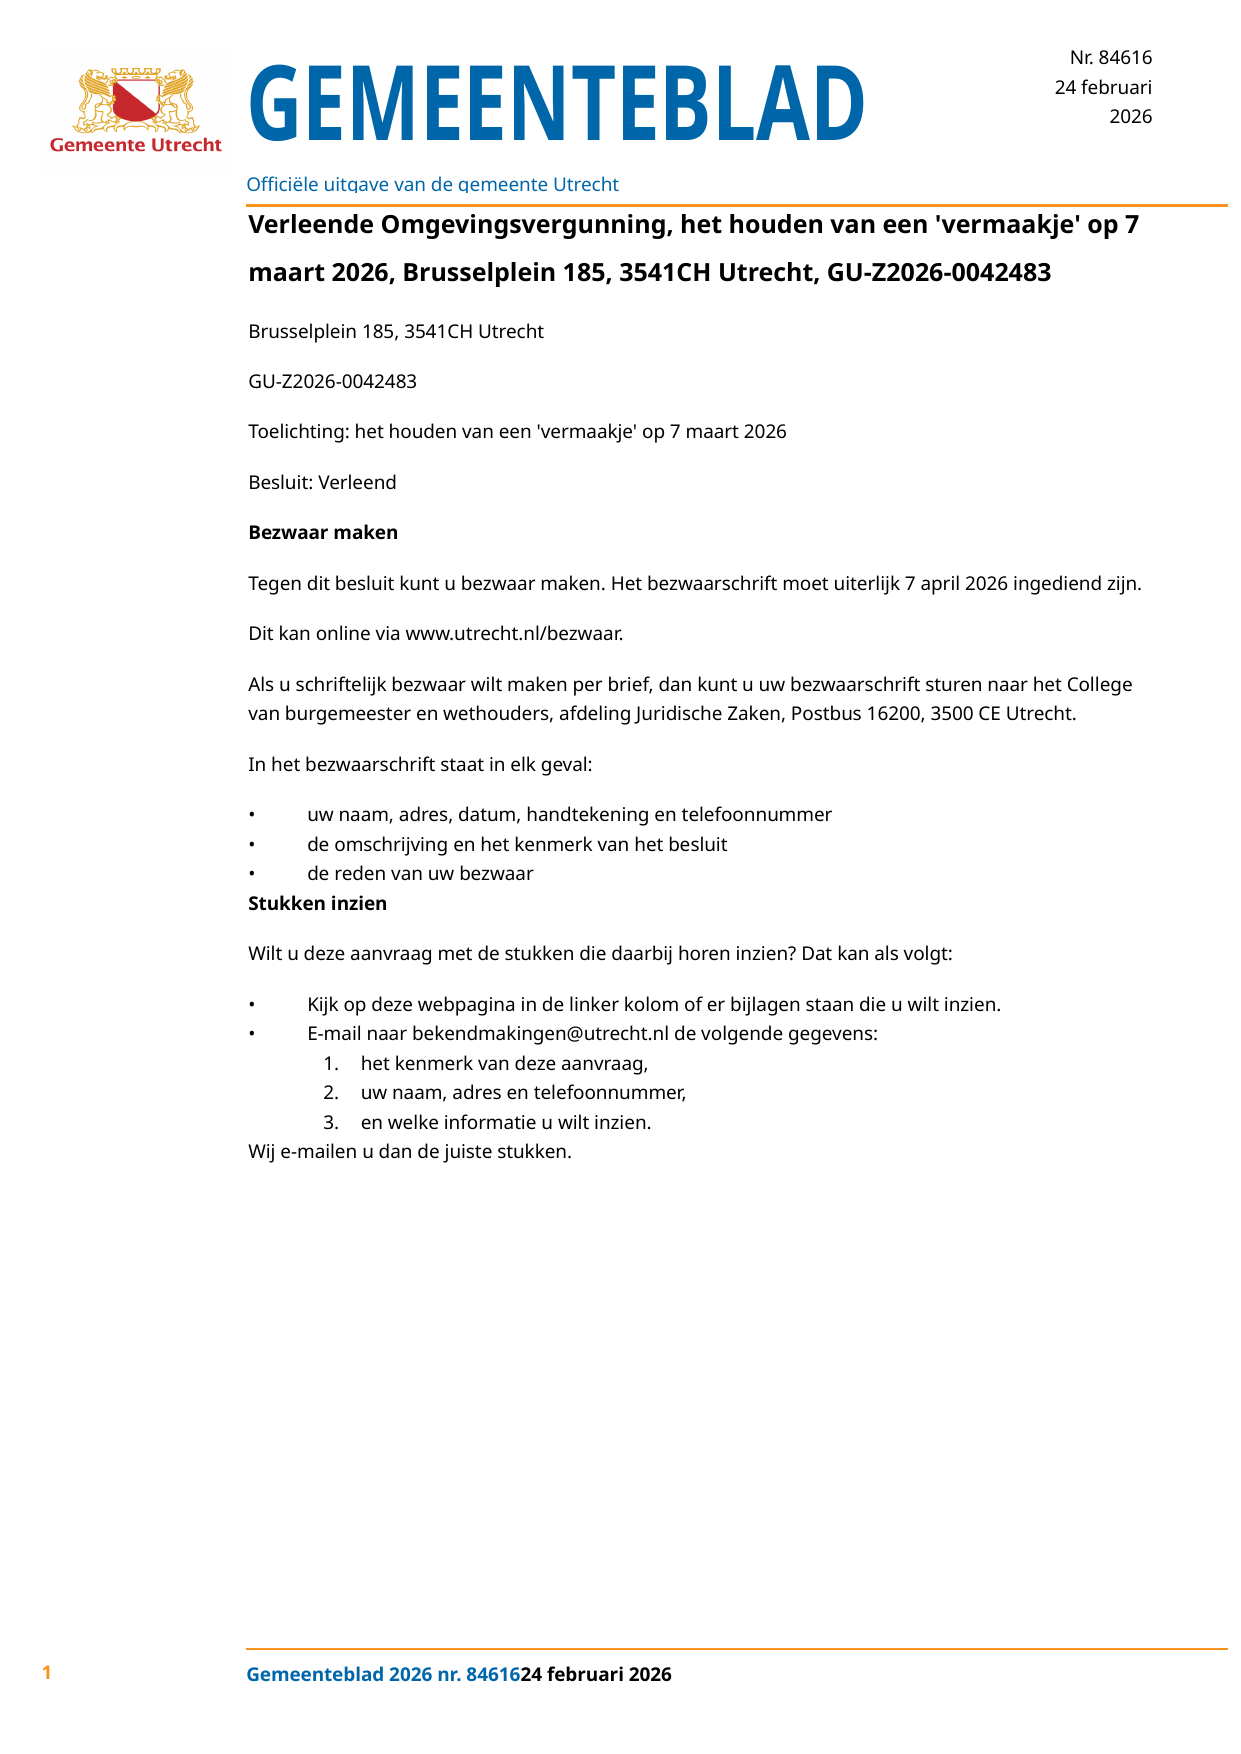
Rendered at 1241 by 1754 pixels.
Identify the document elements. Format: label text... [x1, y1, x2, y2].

list het kenmerk van deze aanvraag, [323, 1050, 1152, 1076]
text Tegen dit besluit kunt u bezwaar maken. Het bezwaarschrift moet uiterlijk 7 april 2026 ingediend zijn. [248, 570, 1152, 596]
text Brusselplein 185, 3541CH Utrecht [248, 318, 1152, 344]
text Bezwaar maken [248, 519, 1152, 545]
list en welke informatie u wilt inzien. [323, 1109, 1152, 1135]
text Wij e-mailen u dan de juiste stukken. [248, 1139, 1152, 1164]
list de omschrijving en het kenmerk van het besluit [248, 831, 1152, 857]
text Stukken inzien [248, 890, 1152, 916]
list uw naam, adres en telefoonnummer, [323, 1079, 1152, 1105]
text Wilt u deze aanvraag met de stukken die daarbij horen inzien? Dat kan als volgt: [248, 940, 1152, 966]
text Toelichting: het houden van een 'vermaakje' op 7 maart 2026 [248, 419, 1152, 444]
list E-mail naar bekendmakingen@utrecht.nl de volgende gegevens: [248, 1020, 1152, 1046]
list uw naam, adres, datum, handtekening en telefoonnummer [248, 801, 1152, 827]
text In het bezwaarschrift staat in elk geval: [248, 751, 1152, 777]
list de reden van uw bezwaar [248, 860, 1152, 886]
list Kijk op deze webpagina in de linker kolom of er bijlagen staan die u wilt inzien. [248, 991, 1152, 1017]
text Besluit: Verleend [248, 469, 1152, 495]
text Verleende Omgevingsvergunning, het houden van een 'vermaakje' op 7 maart 2026, Brusselplein 185, 3541CH Utrecht, GU-Z2026-0042483 [248, 207, 1152, 288]
text GU-Z2026-0042483 [248, 368, 1152, 394]
text Als u schriftelijk bezwaar wilt maken per brief, dan kunt u uw bezwaarschrift sturen naar het College van burgemeester en wethouders, afdeling Juridische Zaken, Postbus 16200, 3500 CE Utrecht. [248, 671, 1152, 726]
picture [41, 47, 231, 172]
text Dit kan online via www.utrecht.nl/bezwaar. [248, 620, 1152, 646]
